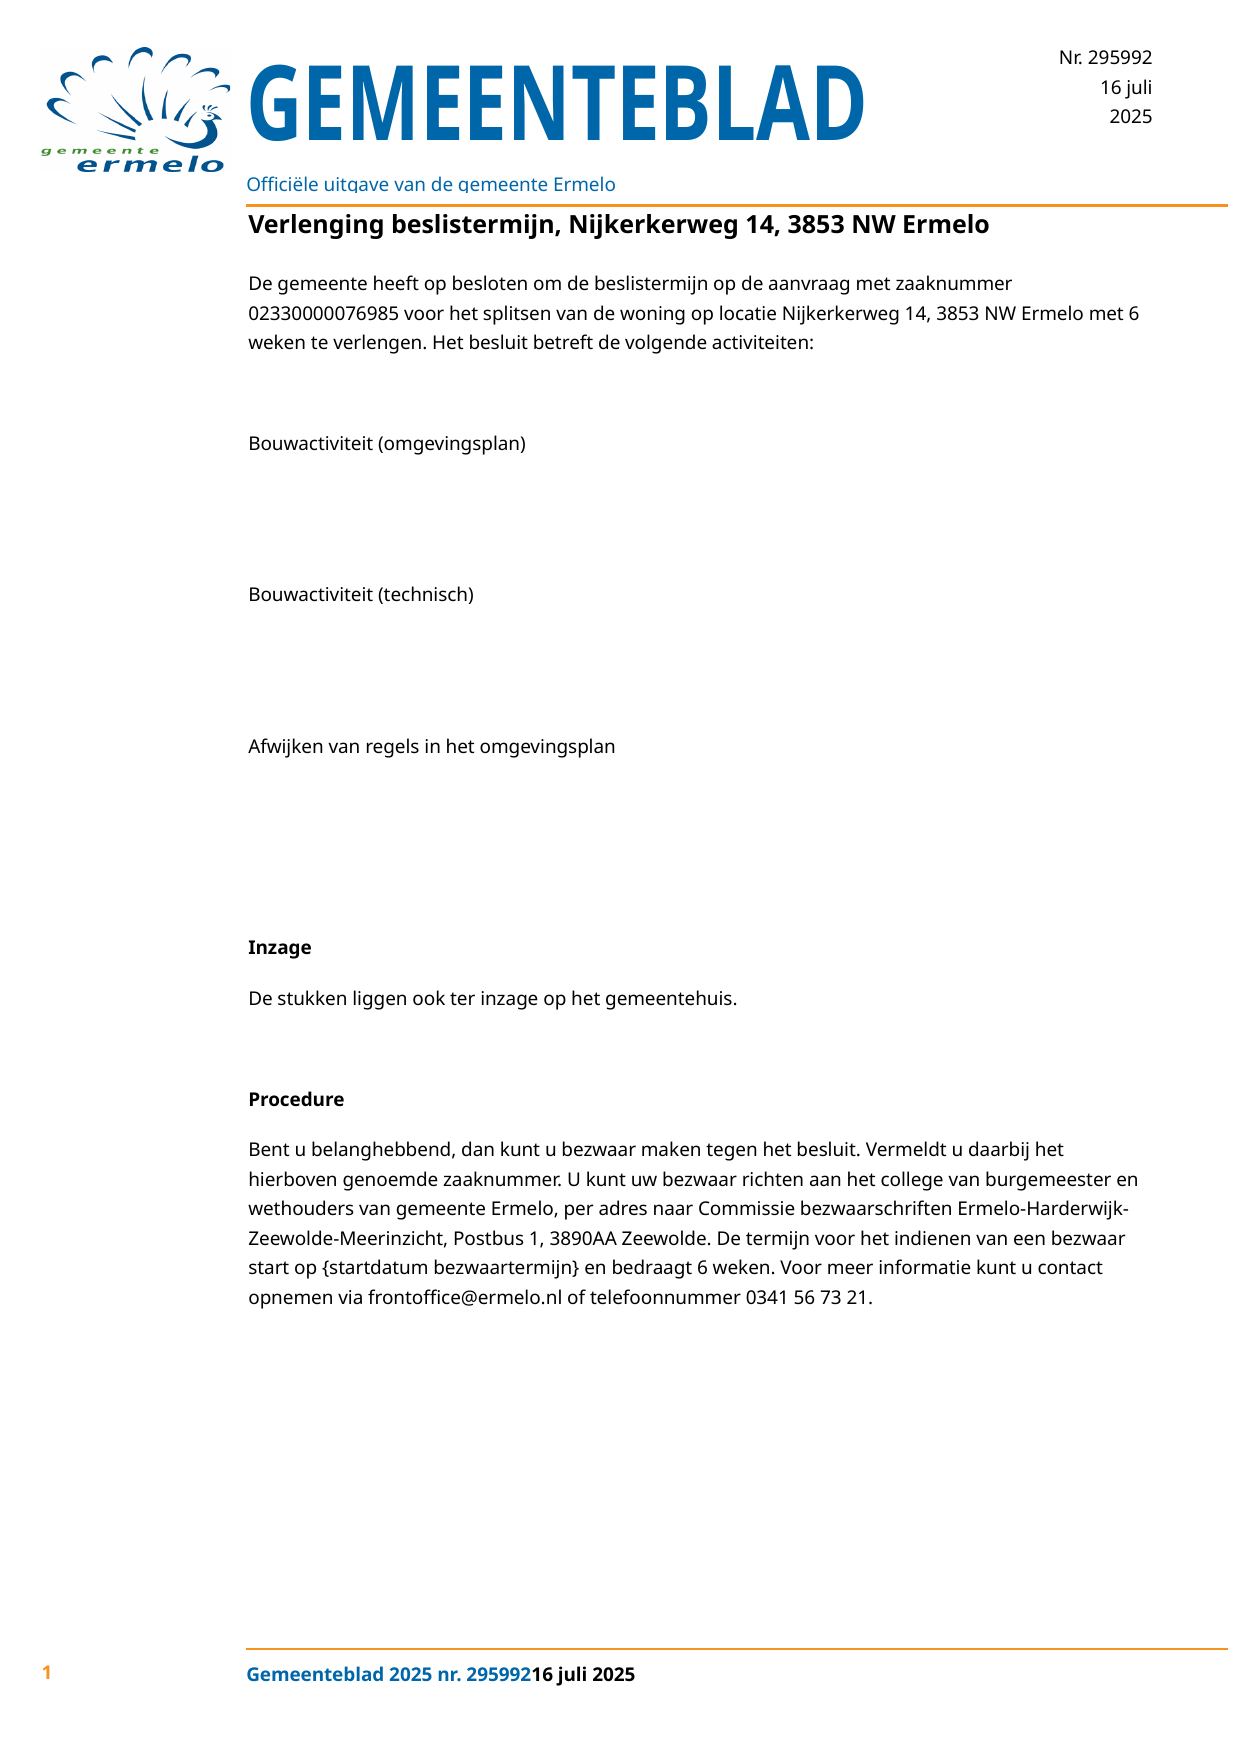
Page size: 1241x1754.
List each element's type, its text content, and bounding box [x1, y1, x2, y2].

text Bouwactiviteit (omgevingsplan) [248, 430, 1152, 456]
text De gemeente heeft op besloten om de beslistermijn op de aanvraag met zaaknummer 02330000076985 voor het splitsen van de woning op locatie Nijkerkerweg 14, 3853 NW Ermelo met 6 weken te verlengen. Het besluit betreft de volgende activiteiten: [248, 270, 1152, 355]
text Afwijken van regels in het omgevingsplan [248, 733, 1152, 758]
text Bent u belanghebbend, dan kunt u bezwaar maken tegen het besluit. Vermeldt u daarbij het hierboven genoemde zaaknummer. U kunt uw bezwaar richten aan het college van burgemeester en wethouders van gemeente Ermelo, per adres naar Commissie bezwaarschriften Ermelo-Harderwijk-Zeewolde-Meerinzicht, Postbus 1, 3890AA Zeewolde. De termijn voor het indienen van een bezwaar start op {startdatum bezwaartermijn} en bedraagt 6 weken. Voor meer informatie kunt u contact opnemen via frontoffice@ermelo.nl of telefoonnummer 0341 56 73 21. [248, 1136, 1152, 1310]
text Bouwactiviteit (technisch) [248, 582, 1152, 607]
text Procedure [248, 1086, 1152, 1111]
text De stukken liggen ook ter inzage op het gemeentehuis. [248, 985, 1152, 1011]
text Inzage [248, 934, 1152, 960]
picture [41, 47, 231, 172]
text Verlenging beslistermijn, Nijkerkerweg 14, 3853 NW Ermelo [248, 207, 1152, 241]
